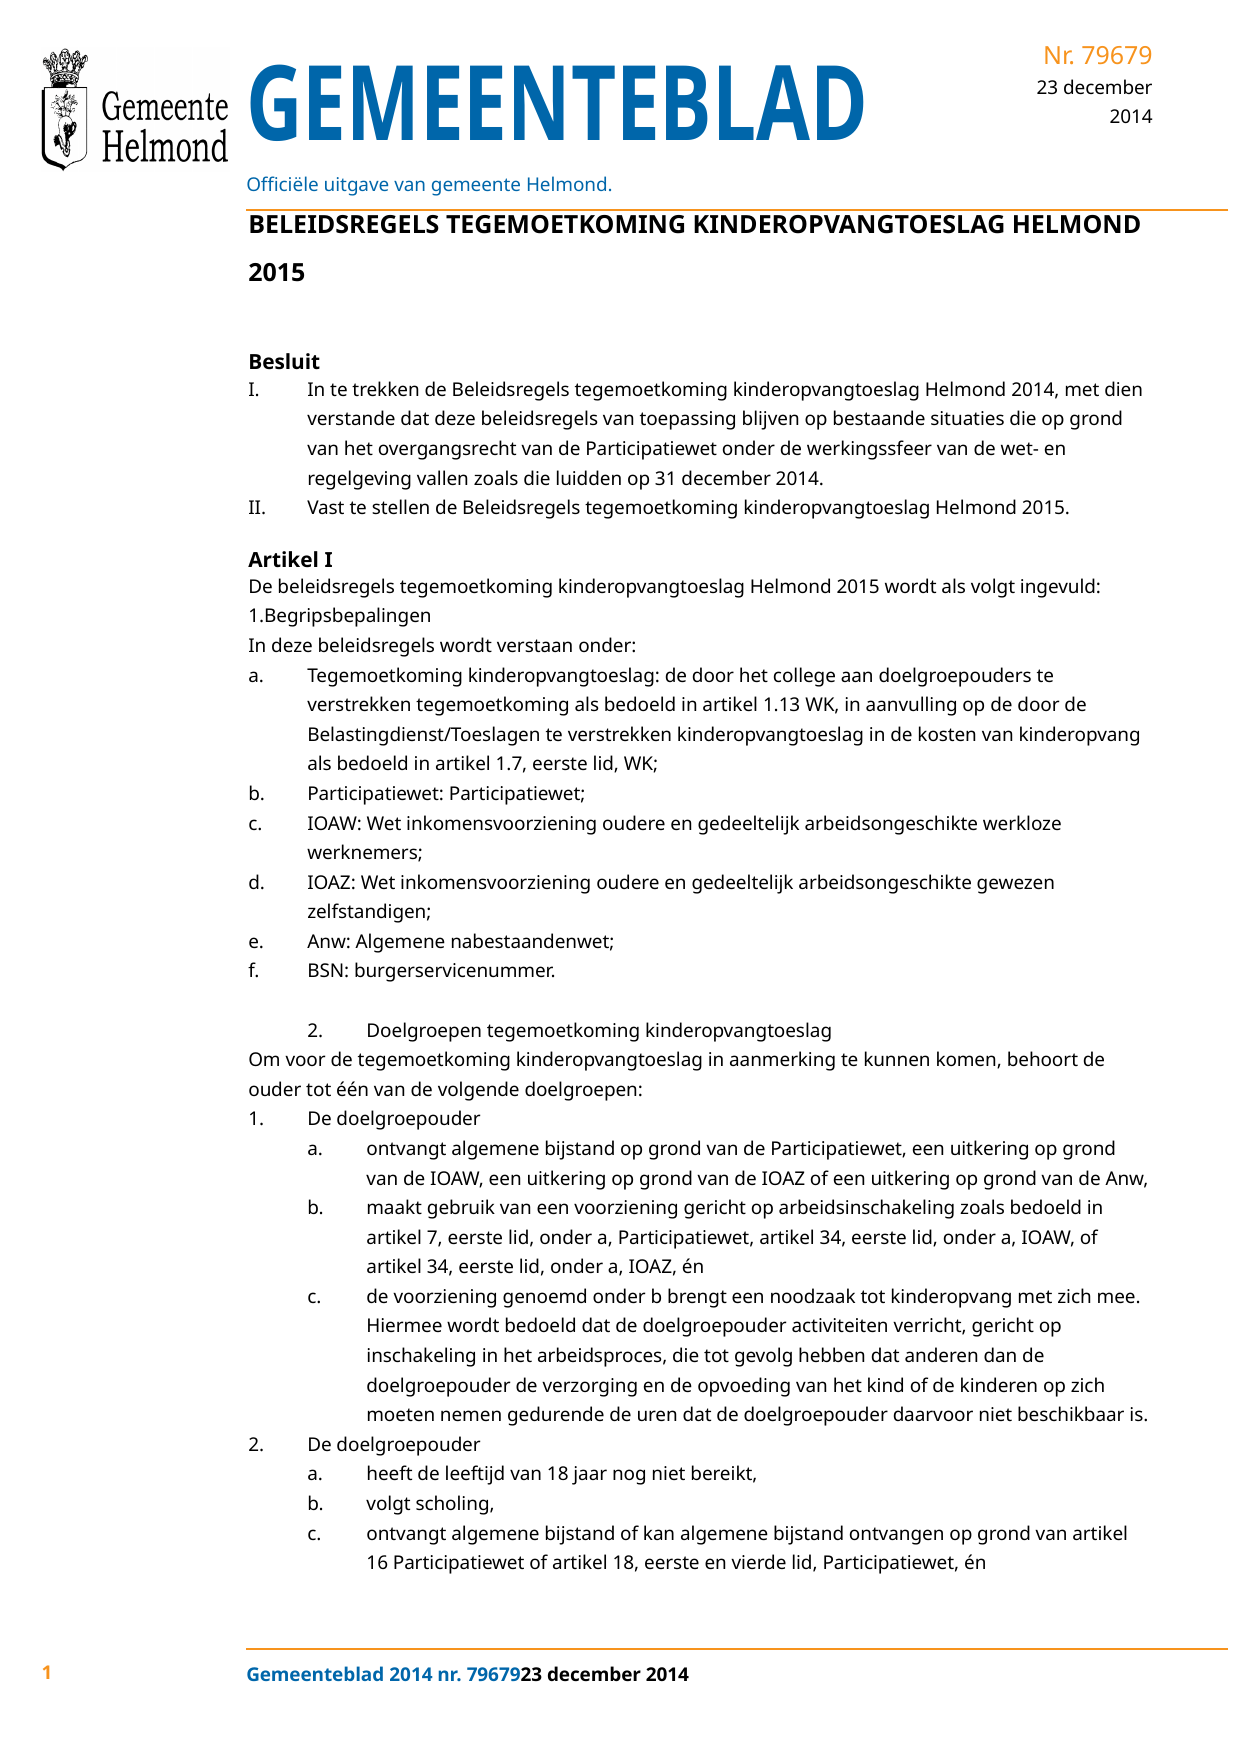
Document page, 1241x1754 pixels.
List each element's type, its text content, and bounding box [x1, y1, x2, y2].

picture [41, 47, 231, 172]
list Anw: Algemene nabestaandenwet; [248, 928, 1152, 954]
list Participatiewet: Participatiewet; [248, 780, 1152, 806]
list In te trekken de Beleidsregels tegemoetkoming kinderopvangtoeslag Helmond 2014, met dien verstande dat deze beleidsregels van toepassing blijven op bestaande situaties die op grond van het overgangsrecht van de Participatiewet onder de werkingssfeer van de wet- en regelgeving vallen zoals die luidden op 31 december 2014. [248, 376, 1152, 490]
list ontvangt algemene bijstand op grond van de Participatiewet, een uitkering op grond van de IOAW, een uitkering op grond van de IOAZ of een uitkering op grond van de Anw, [307, 1135, 1152, 1191]
list De doelgroepouder [248, 1106, 1152, 1131]
list IOAZ: Wet inkomensvoorziening oudere en gedeeltelijk arbeidsongeschikte gewezen zelfstandigen; [248, 869, 1152, 924]
text De beleidsregels tegemoetkoming kinderopvangtoeslag Helmond 2015 wordt als volgt ingevuld: [248, 573, 1152, 599]
list De doelgroepouder [248, 1431, 1152, 1457]
list Tegemoetkoming kinderopvangtoeslag: de door het college aan doelgroepouders te verstrekken tegemoetkoming als bedoeld in artikel 1.13 WK, in aanvulling op de door de Belastingdienst/Toeslagen te verstrekken kinderopvangtoeslag in de kosten van kinderopvang als bedoeld in artikel 1.7, eerste lid, WK; [248, 662, 1152, 776]
text BELEIDSREGELS TEGEMOETKOMING KINDEROPVANGTOESLAG HELMOND 2015 [248, 211, 1152, 288]
list IOAW: Wet inkomensvoorziening oudere en gedeeltelijk arbeidsongeschikte werkloze werknemers; [248, 810, 1152, 865]
text Artikel I [248, 545, 1152, 573]
list Doelgroepen tegemoetkoming kinderopvangtoeslag [307, 1017, 1152, 1043]
list BSN: burgerservicenummer. [248, 958, 1152, 983]
list de voorziening genoemd onder b brengt een noodzaak tot kinderopvang met zich mee. Hiermee wordt bedoeld dat de doelgroepouder activiteiten verricht, gericht op inschakeling in het arbeidsproces, die tot gevolg hebben dat anderen dan de doelgroepouder de verzorging en de opvoeding van het kind of de kinderen op zich moeten nemen gedurende de uren dat de doelgroepouder daarvoor niet beschikbaar is. [307, 1283, 1152, 1427]
list maakt gebruik van een voorziening gericht op arbeidsinschakeling zoals bedoeld in artikel 7, eerste lid, onder a, Participatiewet, artikel 34, eerste lid, onder a, IOAW, of artikel 34, eerste lid, onder a, IOAZ, én [307, 1194, 1152, 1279]
list ontvangt algemene bijstand of kan algemene bijstand ontvangen op grond van artikel 16 Participatiewet of artikel 18, eerste en vierde lid, Participatiewet, én [307, 1520, 1152, 1575]
text Om voor de tegemoetkoming kinderopvangtoeslag in aanmerking te kunnen komen, behoort de ouder tot één van de volgende doelgroepen: [248, 1046, 1152, 1102]
list Vast te stellen de Beleidsregels tegemoetkoming kinderopvangtoeslag Helmond 2015. [248, 494, 1152, 520]
text In deze beleidsregels wordt verstaan onder: [248, 632, 1152, 658]
text Besluit [248, 347, 1152, 376]
list heeft de leeftijd van 18 jaar nog niet bereikt, [307, 1461, 1152, 1486]
list volgt scholing, [307, 1490, 1152, 1516]
text 1.Begripsbepalingen [248, 603, 1152, 628]
